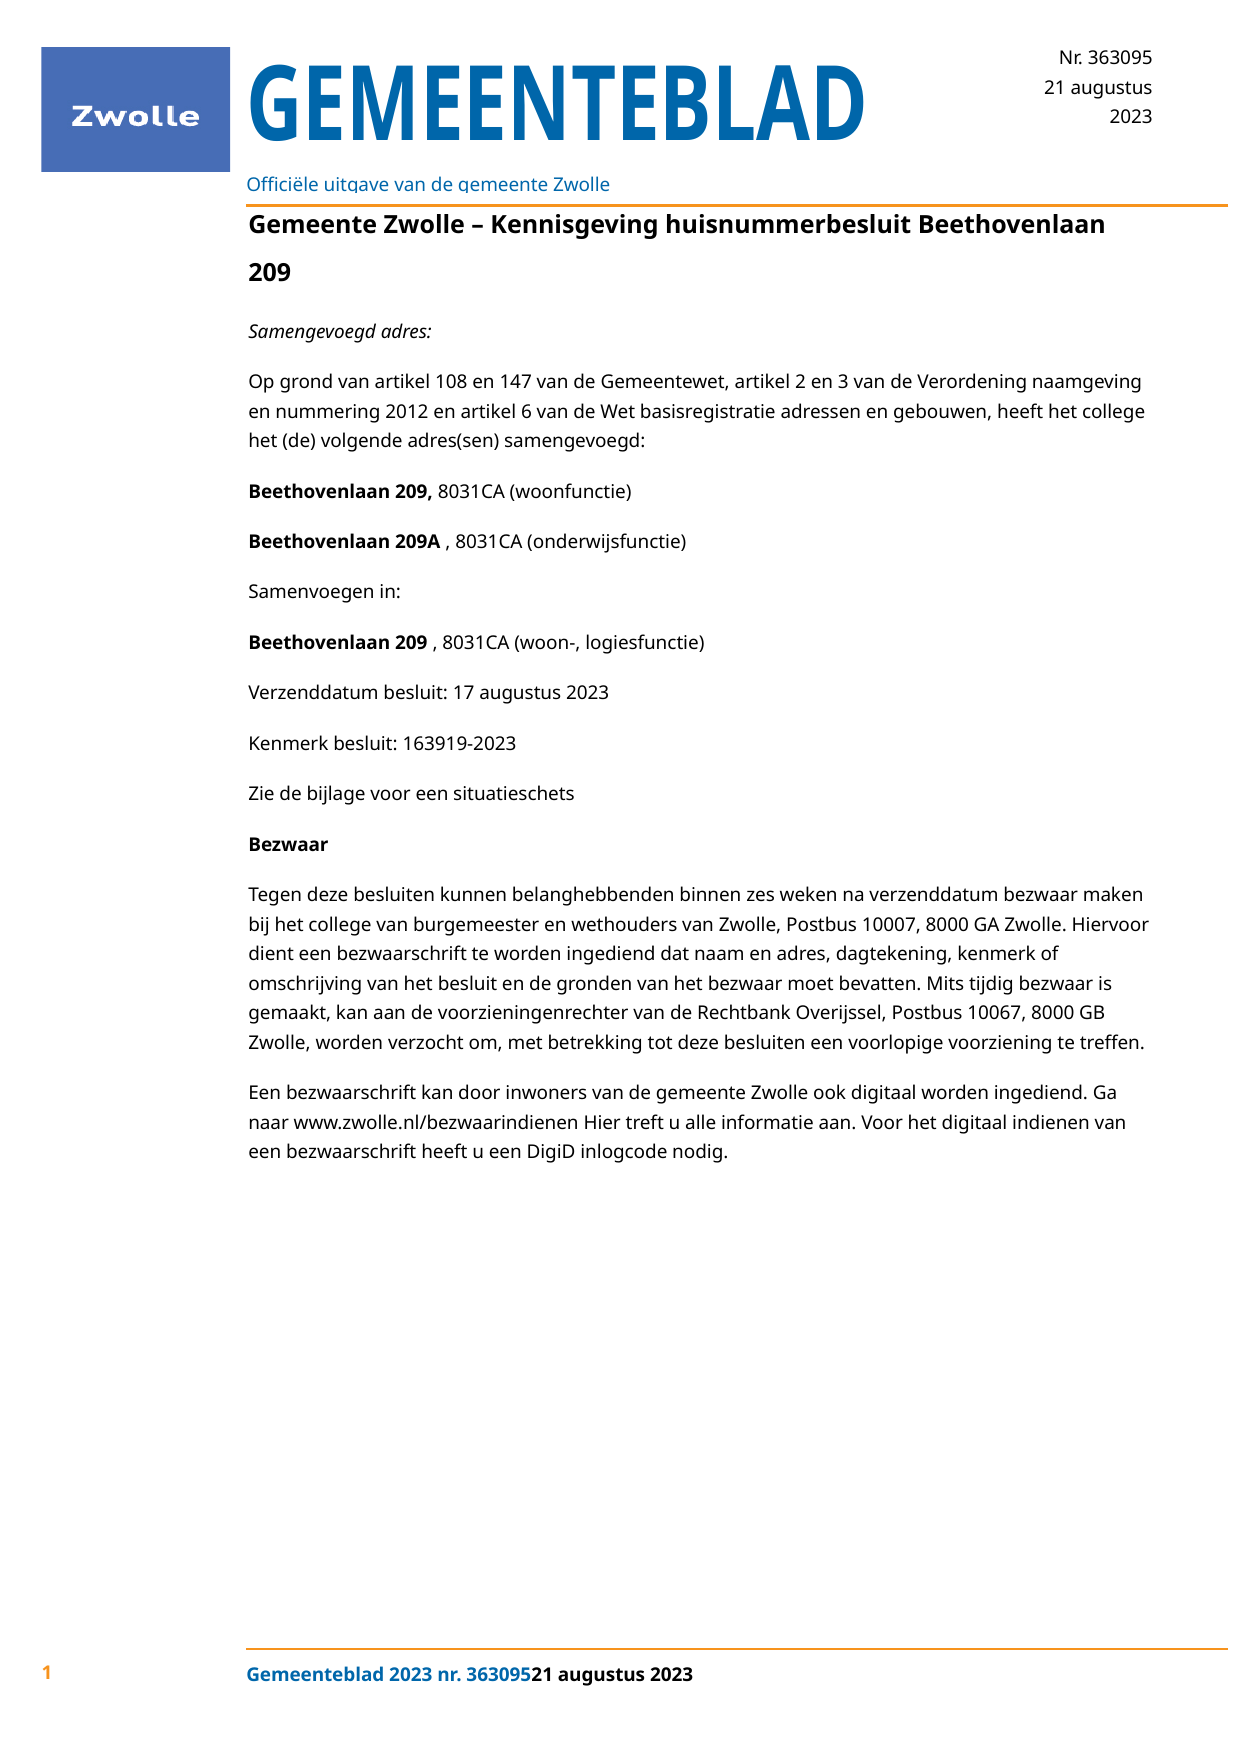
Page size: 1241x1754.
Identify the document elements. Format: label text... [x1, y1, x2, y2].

text Kenmerk besluit: 163919-2023 [248, 730, 1152, 756]
text Verzenddatum besluit: 17 augustus 2023 [248, 679, 1152, 705]
text Beethovenlaan 209 , 8031CA (woon-, logiesfunctie) [248, 629, 1152, 655]
text Gemeente Zwolle – Kennisgeving huisnummerbesluit Beethovenlaan 209 [248, 207, 1152, 288]
text Bezwaar [248, 831, 1152, 857]
text Een bezwaarschrift kan door inwoners van de gemeente Zwolle ook digitaal worden ingediend. Ga naar www.zwolle.nl/bezwaarindienen Hier treft u alle informatie aan. Voor het digitaal indienen van een bezwaarschrift heeft u een DigiD inlogcode nodig. [248, 1079, 1152, 1164]
text Beethovenlaan 209A , 8031CA (onderwijsfunctie) [248, 528, 1152, 554]
text Op grond van artikel 108 en 147 van de Gemeentewet, artikel 2 en 3 van de Verordening naamgeving en nummering 2012 en artikel 6 van de Wet basisregistratie adressen en gebouwen, heeft het college het (de) volgende adres(sen) samengevoegd: [248, 368, 1152, 453]
text Samengevoegd adres: [248, 318, 1152, 344]
text Tegen deze besluiten kunnen belanghebbenden binnen zes weken na verzenddatum bezwaar maken bij het college van burgemeester en wethouders van Zwolle, Postbus 10007, 8000 GA Zwolle. Hiervoor dient een bezwaarschrift te worden ingediend dat naam en adres, dagtekening, kenmerk of omschrijving van het besluit en de gronden van het bezwaar moet bevatten. Mits tijdig bezwaar is gemaakt, kan aan de voorzieningenrechter van de Rechtbank Overijssel, Postbus 10067, 8000 GB Zwolle, worden verzocht om, met betrekking tot deze besluiten een voorlopige voorziening te treffen. [248, 881, 1152, 1055]
picture [41, 47, 231, 172]
text Samenvoegen in: [248, 579, 1152, 604]
text Zie de bijlage voor een situatieschets [248, 780, 1152, 806]
text Beethovenlaan 209, 8031CA (woonfunctie) [248, 478, 1152, 504]
